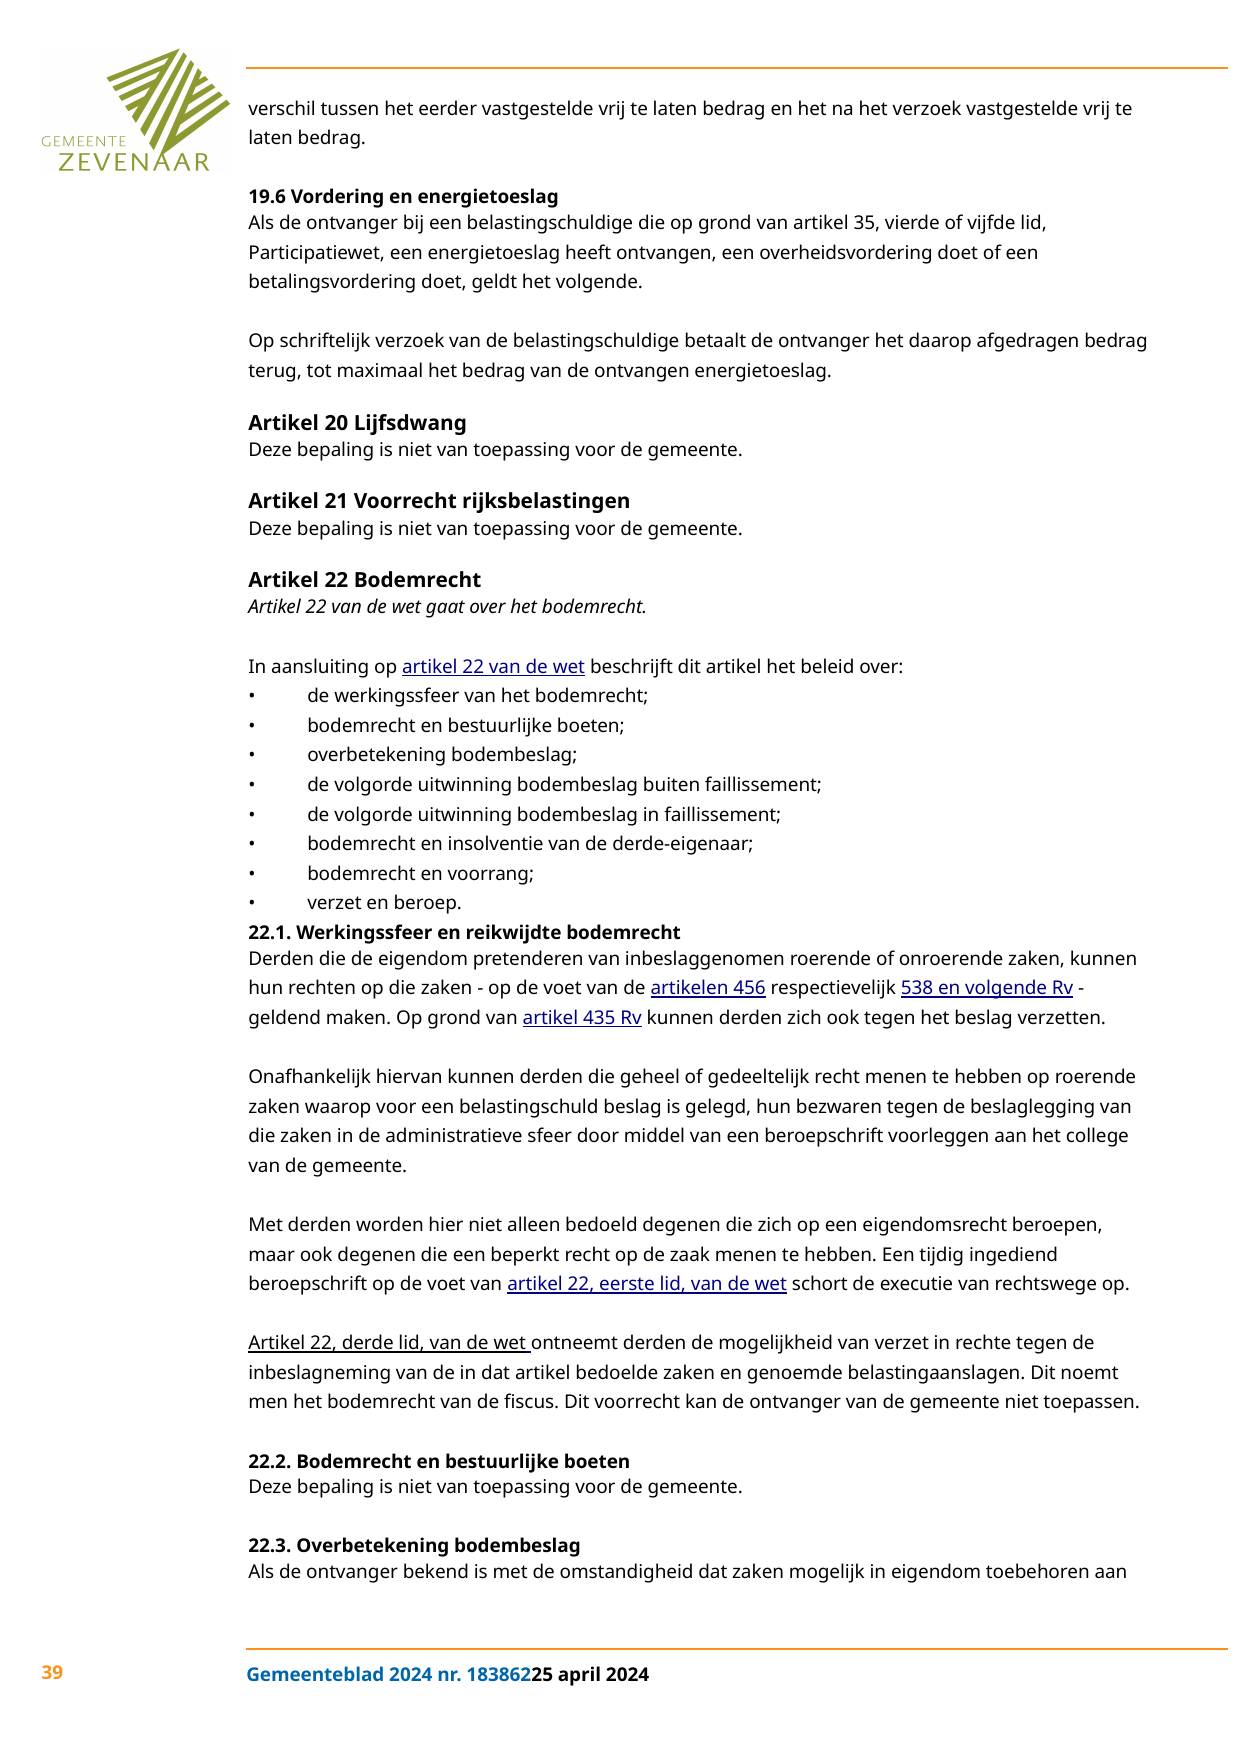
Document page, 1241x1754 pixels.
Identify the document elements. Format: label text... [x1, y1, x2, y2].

text Artikel 20 Lijfsdwang [248, 408, 1152, 436]
text Artikel 21 Voorrecht rijksbelastingen [248, 486, 1152, 515]
text 22.1. Werkingssfeer en reikwijdte bodemrecht [248, 919, 1152, 945]
text Op schriftelijk verzoek van de belastingschuldige betaalt de ontvanger het daarop afgedragen bedrag terug, tot maximaal het bedrag van de ontvangen energietoeslag. [248, 328, 1152, 383]
text Als de ontvanger bekend is met de omstandigheid dat zaken mogelijk in eigendom toebehoren aan [248, 1558, 1152, 1584]
list overbetekening bodembeslag; [248, 742, 1152, 767]
text verschil tussen het eerder vastgestelde vrij te laten bedrag en het na het verzoek vastgestelde vrij te laten bedrag. [248, 95, 1152, 150]
text 22.2. Bodemrecht en bestuurlijke boeten [248, 1448, 1152, 1473]
text Artikel 22 van de wet gaat over het bodemrecht. [248, 594, 1152, 619]
text Als de ontvanger bij een belastingschuldige die op grond van artikel 35, vierde of vijfde lid, Participatiewet, een energietoeslag heeft ontvangen, een overheidsvordering doet of een betalingsvordering doet, geldt het volgende. [248, 209, 1152, 294]
list bodemrecht en insolventie van de derde-eigenaar; [248, 830, 1152, 856]
text Met derden worden hier niet alleen bedoeld degenen die zich op een eigendomsrecht beroepen, maar ook degenen die een beperkt recht op de zaak menen te hebben. Een tijdig ingediend beroepschrift op de voet van artikel 22, eerste lid, van de wet schort de executie van rechtswege op. [248, 1211, 1152, 1296]
list bodemrecht en bestuurlijke boeten; [248, 712, 1152, 738]
text 22.3. Overbetekening bodembeslag [248, 1533, 1152, 1558]
list de volgorde uitwinning bodembeslag buiten faillissement; [248, 771, 1152, 797]
text Onafhankelijk hiervan kunnen derden die geheel of gedeeltelijk recht menen te hebben op roerende zaken waarop voor een belastingschuld beslag is gelegd, hun bezwaren tegen de beslaglegging van die zaken in de administratieve sfeer door middel van een beroepschrift voorleggen aan het college van de gemeente. [248, 1063, 1152, 1178]
text Derden die de eigendom pretenderen van inbeslaggenomen roerende of onroerende zaken, kunnen hun rechten op die zaken - op de voet van de artikelen 456 respectievelijk 538 en volgende Rv - geldend maken. Op grond van artikel 435 Rv kunnen derden zich ook tegen het beslag verzetten. [248, 945, 1152, 1030]
text Deze bepaling is niet van toepassing voor de gemeente. [248, 436, 1152, 462]
text Artikel 22 Bodemrecht [248, 565, 1152, 594]
text Deze bepaling is niet van toepassing voor de gemeente. [248, 515, 1152, 541]
picture [41, 47, 231, 172]
text Deze bepaling is niet van toepassing voor de gemeente. [248, 1473, 1152, 1499]
list bodemrecht en voorrang; [248, 860, 1152, 886]
list de werkingssfeer van het bodemrecht; [248, 682, 1152, 708]
text 19.6 Vordering en energietoeslag [248, 183, 1152, 209]
text Artikel 22, derde lid, van de wet ontneemt derden de mogelijkheid van verzet in rechte tegen de inbeslagneming van de in dat artikel bedoelde zaken en genoemde belastingaanslagen. Dit noemt men het bodemrecht van de fiscus. Dit voorrecht kan de ontvanger van de gemeente niet toepassen. [248, 1329, 1152, 1414]
list de volgorde uitwinning bodembeslag in faillissement; [248, 801, 1152, 827]
list verzet en beroep. [248, 889, 1152, 915]
text In aansluiting op artikel 22 van de wet beschrijft dit artikel het beleid over: [248, 653, 1152, 679]
